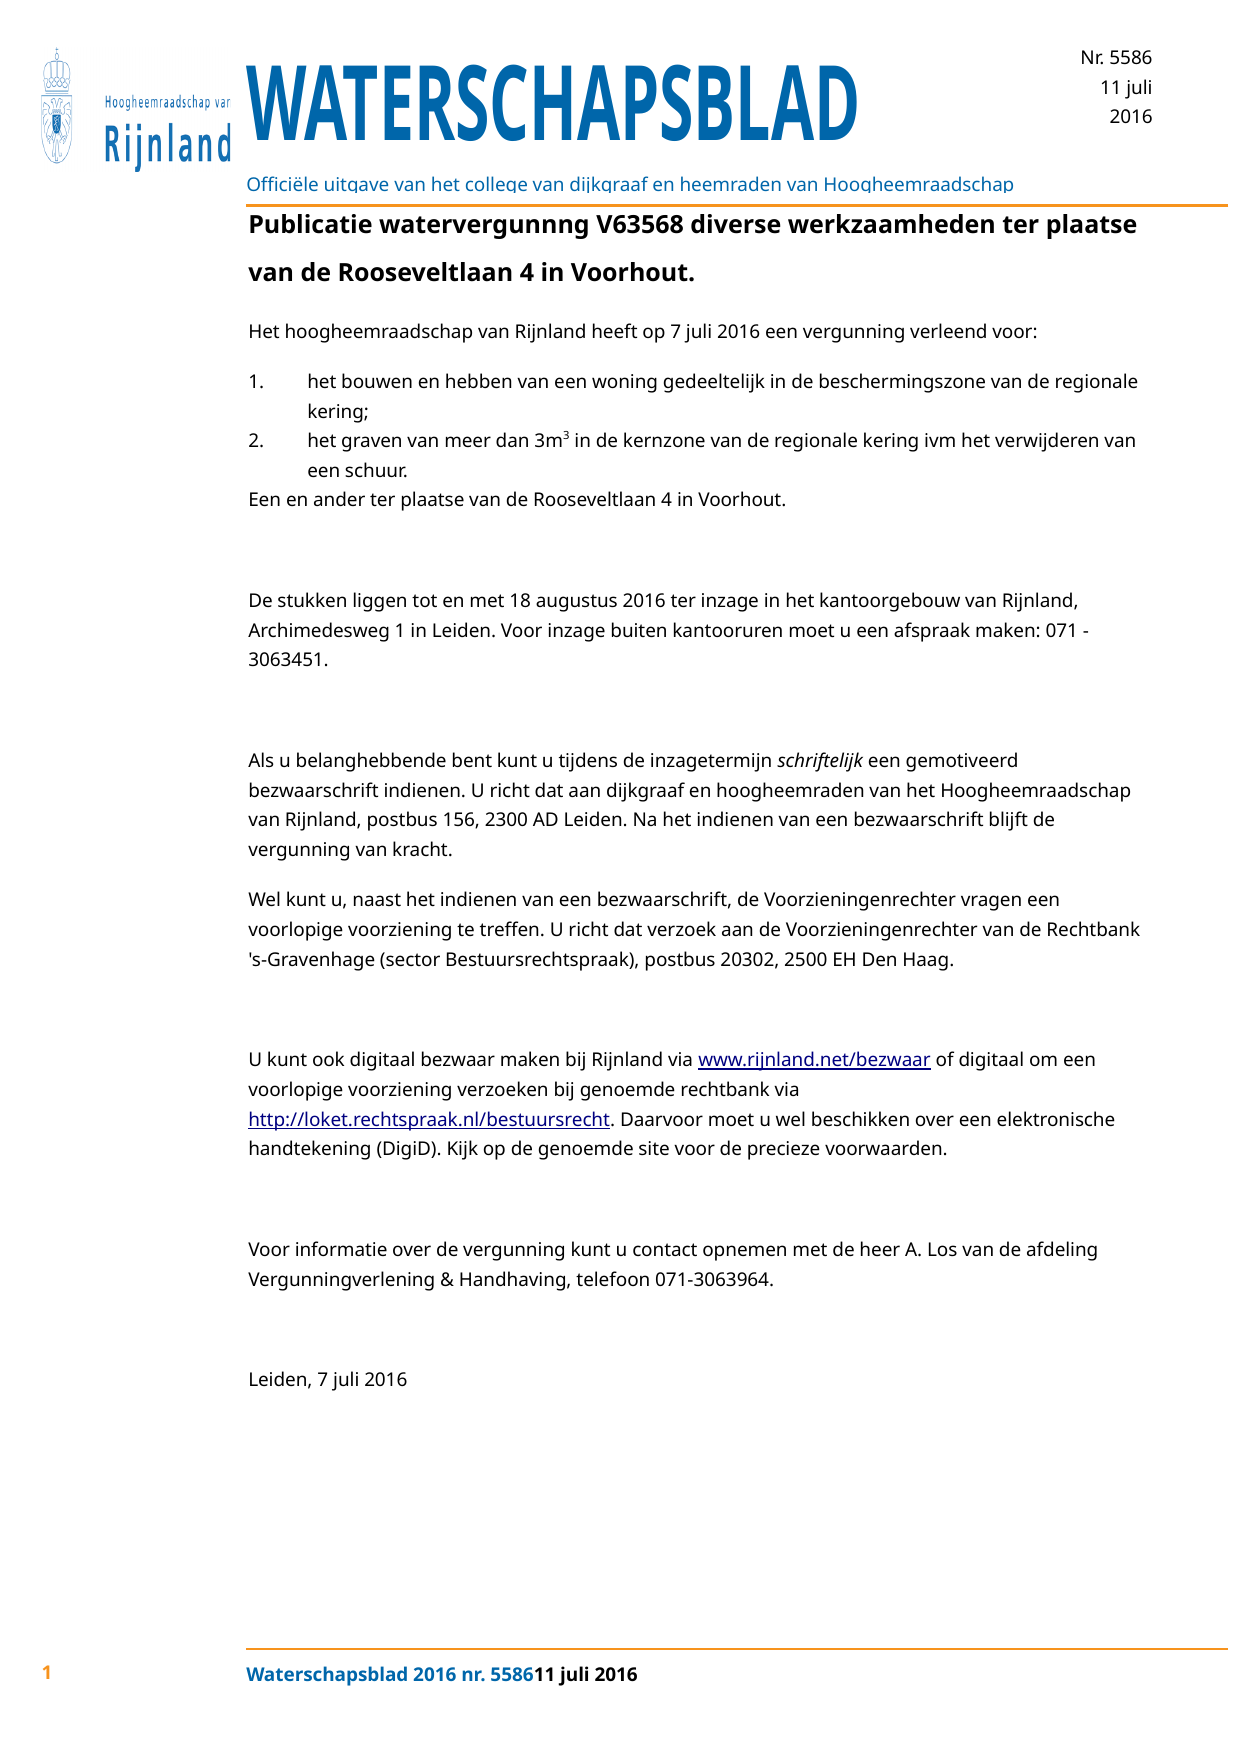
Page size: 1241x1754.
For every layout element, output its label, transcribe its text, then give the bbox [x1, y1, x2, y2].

text De stukken liggen tot en met 18 augustus 2016 ter inzage in het kantoorgebouw van Rijnland, Archimedesweg 1 in Leiden. Voor inzage buiten kantooruren moet u een afspraak maken: 071 - 3063451. [248, 587, 1152, 672]
text Wel kunt u, naast het indienen van een bezwaarschrift, de Voorzieningenrechter vragen een voorlopige voorziening te treffen. U richt dat verzoek aan de Voorzieningenrechter van de Rechtbank 's-Gravenhage (sector Bestuursrechtspraak), postbus 20302, 2500 EH Den Haag. [248, 887, 1152, 972]
text Het hoogheemraadschap van Rijnland heeft op 7 juli 2016 een vergunning verleend voor: [248, 318, 1152, 344]
text Publicatie watervergunnng V63568 diverse werkzaamheden ter plaatse van de Rooseveltlaan 4 in Voorhout. [248, 207, 1152, 288]
list het graven van meer dan 3m3 in de kernzone van de regionale kering ivm het verwijderen van een schuur. [248, 427, 1152, 483]
picture [41, 47, 231, 172]
text Een en ander ter plaatse van de Rooseveltlaan 4 in Voorhout. [248, 487, 1152, 512]
list het bouwen en hebben van een woning gedeeltelijk in de beschermingszone van de regionale kering; [248, 368, 1152, 424]
text Voor informatie over de vergunning kunt u contact opnemen met de heer A. Los van de afdeling Vergunningverlening & Handhaving, telefoon 071-3063964. [248, 1236, 1152, 1292]
text Leiden, 7 juli 2016 [248, 1367, 1152, 1392]
text Als u belanghebbende bent kunt u tijdens de inzagetermijn schriftelijk een gemotiveerd bezwaarschrift indienen. U richt dat aan dijkgraaf en hoogheemraden van het Hoogheemraadschap van Rijnland, postbus 156, 2300 AD Leiden. Na het indienen van een bezwaarschrift blijft de vergunning van kracht. [248, 747, 1152, 862]
text U kunt ook digitaal bezwaar maken bij Rijnland via www.rijnland.net/bezwaar of digitaal om een voorlopige voorziening verzoeken bij genoemde rechtbank via http://loket.rechtspraak.nl/bestuursrecht. Daarvoor moet u wel beschikken over een elektronische handtekening (DigiD). Kijk op de genoemde site voor de precieze voorwaarden. [248, 1047, 1152, 1161]
